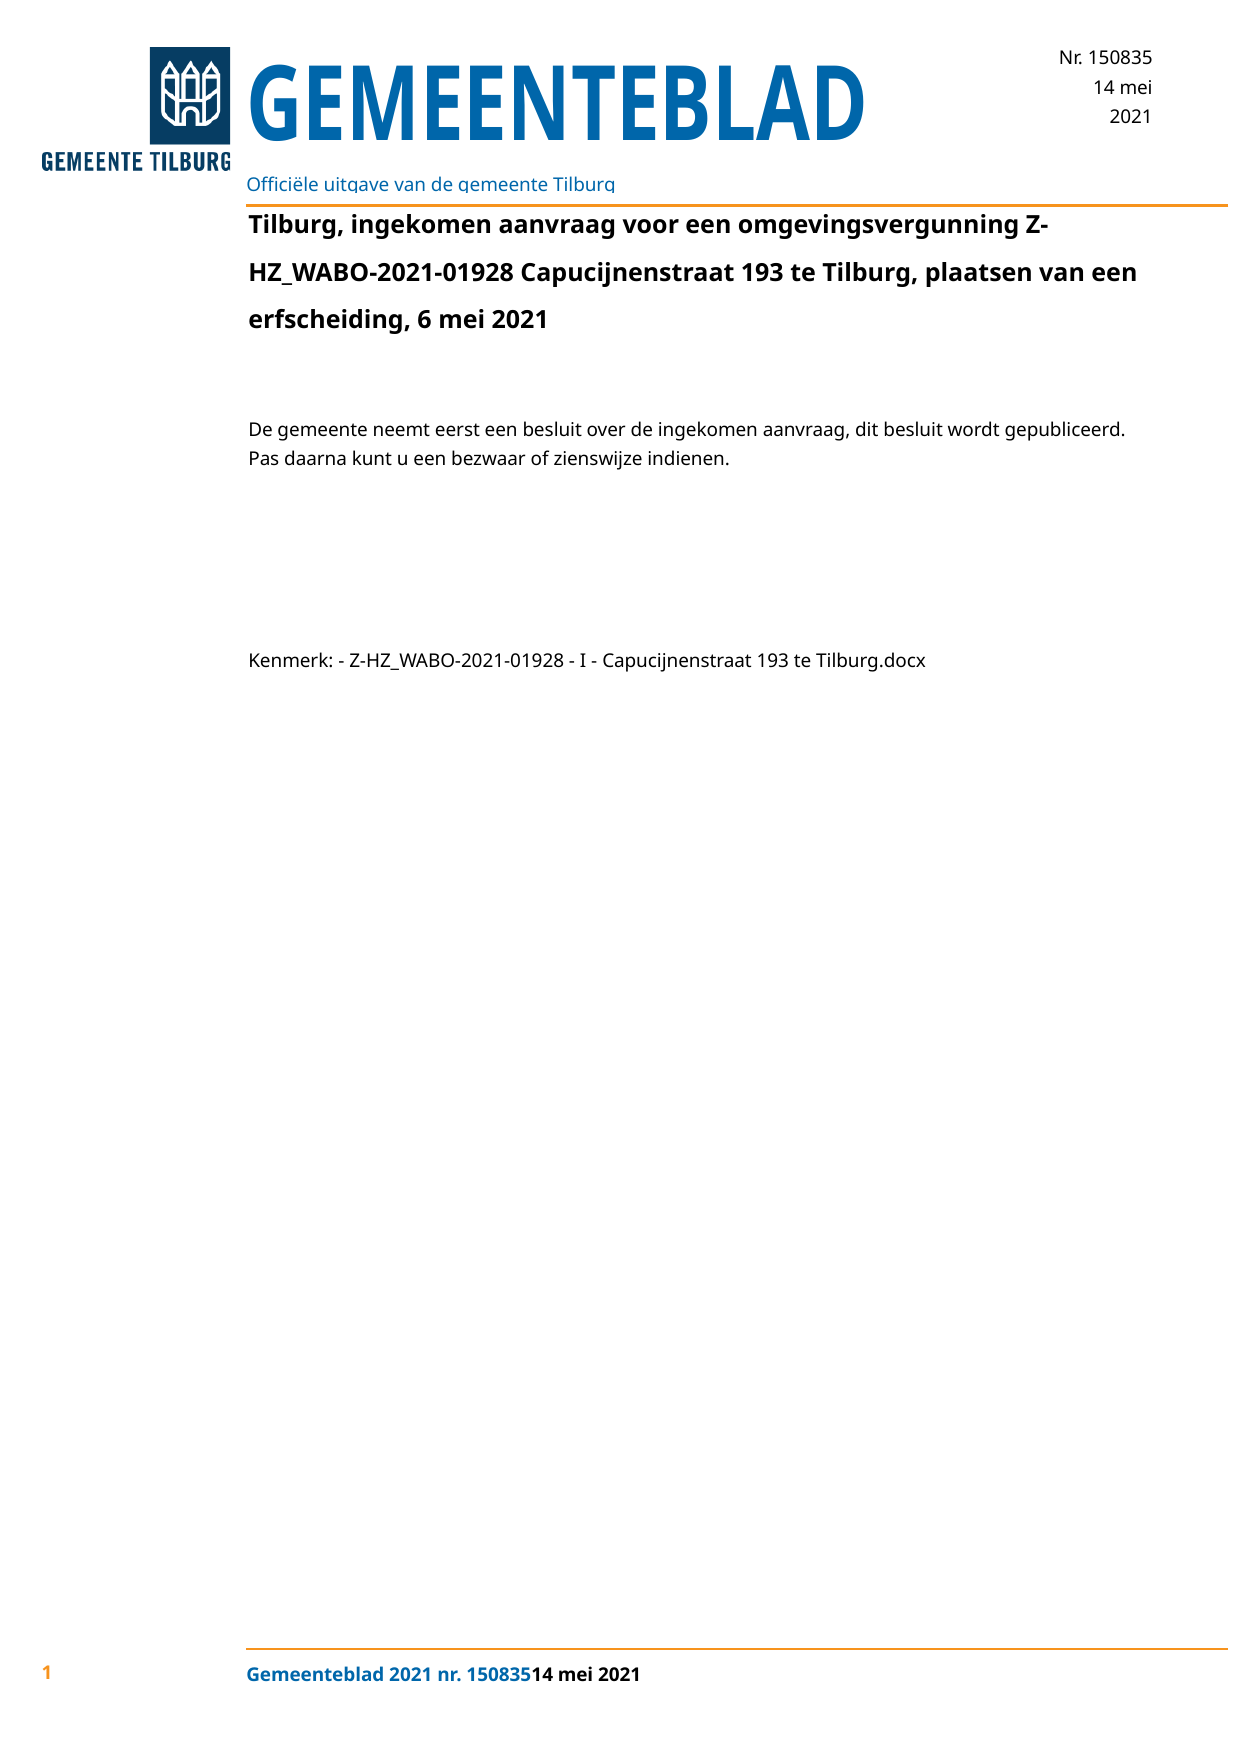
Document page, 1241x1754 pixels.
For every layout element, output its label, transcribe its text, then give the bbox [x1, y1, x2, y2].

picture [41, 47, 231, 172]
text De gemeente neemt eerst een besluit over de ingekomen aanvraag, dit besluit wordt gepubliceerd. Pas daarna kunt u een bezwaar of zienswijze indienen. [248, 416, 1152, 471]
text Kenmerk: - Z-HZ_WABO-2021-01928 - I - Capucijnenstraat 193 te Tilburg.docx [248, 647, 1152, 673]
text Tilburg, ingekomen aanvraag voor een omgevingsvergunning Z-HZ_WABO-2021-01928 Capucijnenstraat 193 te Tilburg, plaatsen van een erfscheiding, 6 mei 2021 [248, 207, 1152, 336]
